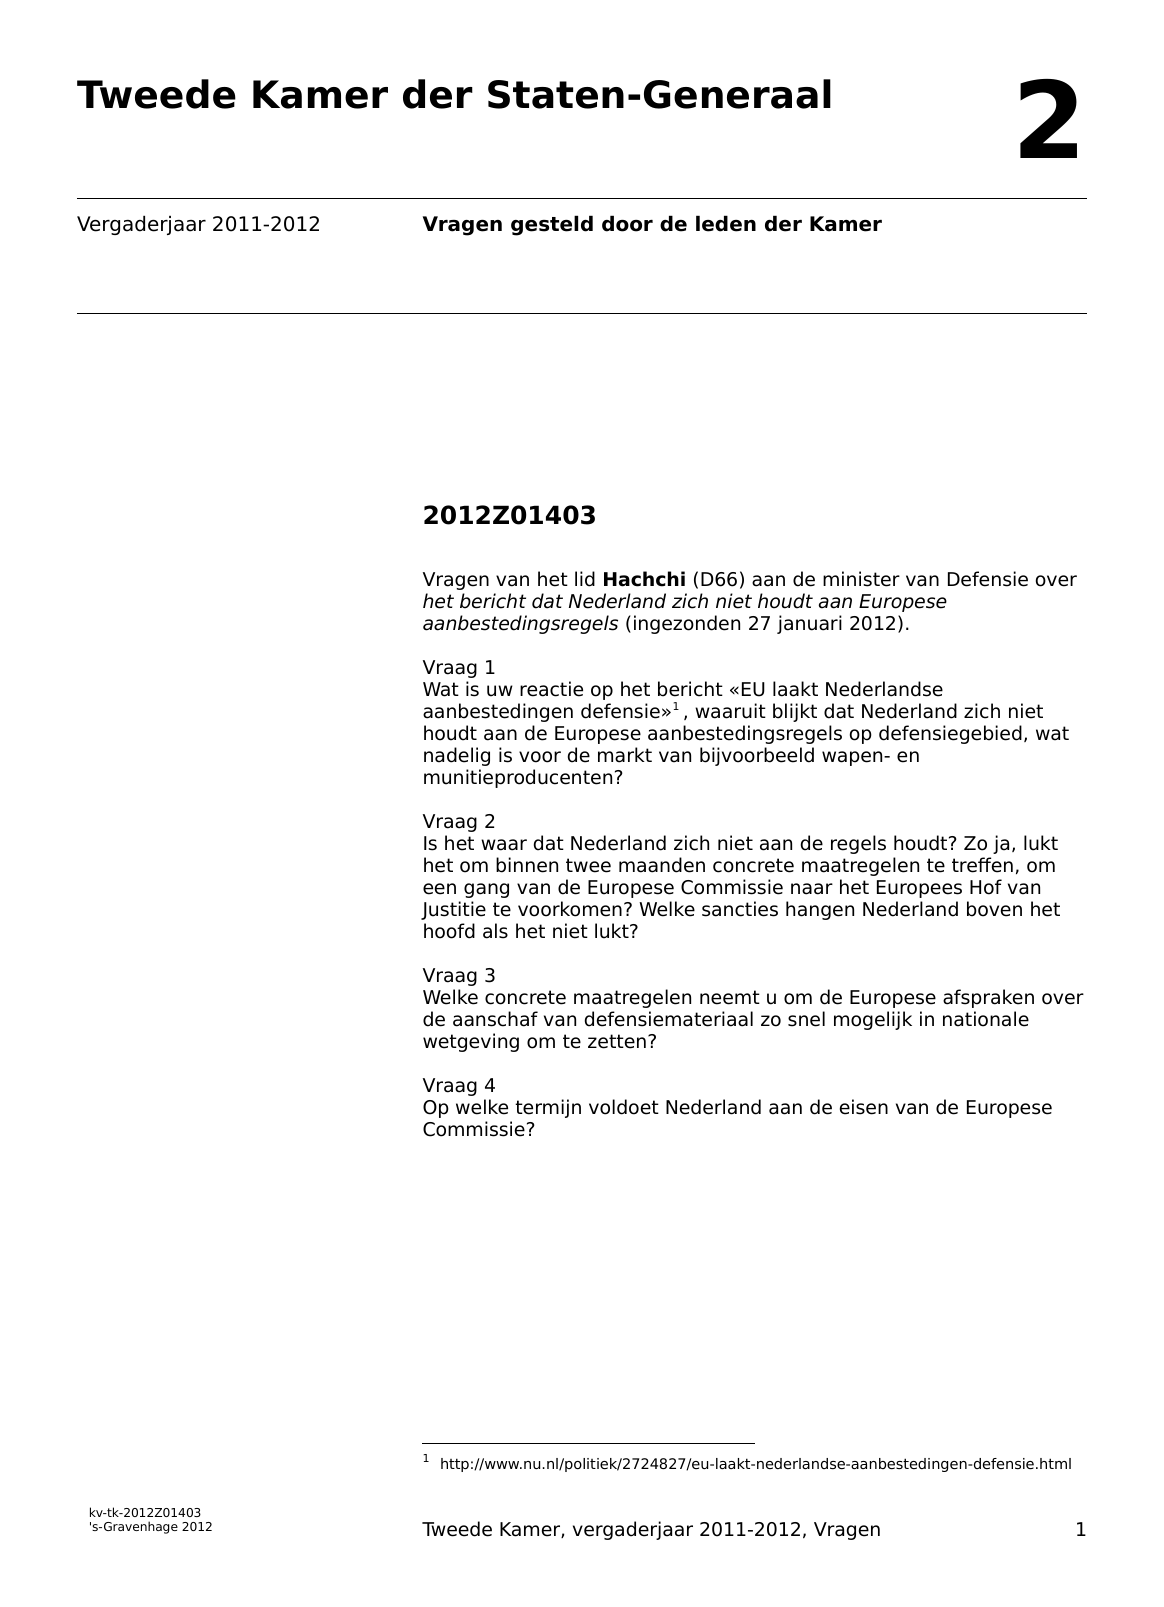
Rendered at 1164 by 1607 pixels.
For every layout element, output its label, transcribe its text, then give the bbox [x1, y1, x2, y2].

text Wat is uw reactie op het bericht «EU laakt Nederlandse aanbestedingen defensie», waaruit blijkt dat Nederland zich niet houdt aan de Europese aanbestedingsregels op defensiegebied, wat nadelig is voor de markt van bijvoorbeeld wapen- en munitieproducenten? [422, 679, 1087, 789]
text Vraag 4 [422, 1075, 1087, 1097]
text Vraag 3 [422, 965, 1087, 987]
text 's-Gravenhage 2012 [88, 1520, 323, 1534]
text Vraag 2 [422, 811, 1087, 833]
table_cell Vragen gesteld door de leden der Kamer [422, 199, 1087, 313]
table_header Tweede Kamer der Staten-Generaal [77, 59, 886, 198]
text Vraag 1 [422, 657, 1087, 679]
text Op welke termijn voldoet Nederland aan de eisen van de Europese Commissie? [422, 1097, 1087, 1141]
text http://www.nu.nl/politiek/2724827/eu-laakt-nederlandse-aanbestedingen-defensie.html [422, 1452, 1087, 1474]
table_header 2 [886, 59, 1087, 198]
text Is het waar dat Nederland zich niet aan de regels houdt? Zo ja, lukt het om binnen twee maanden concrete maatregelen te treffen, om een gang van de Europese Commissie naar het Europees Hof van Justitie te voorkomen? Welke sancties hangen Nederland boven het hoofd als het niet lukt? [422, 833, 1087, 943]
text kv-tk-2012Z01403 [88, 1506, 323, 1520]
table_cell Vergaderjaar 2011-2012 [77, 199, 422, 313]
text 2012Z01403 [422, 501, 1087, 531]
text Vragen van het lid Hachchi (D66) aan de minister van Defensie over het bericht dat Nederland zich niet houdt aan Europese aanbestedingsregels (ingezonden 27 januari 2012). [422, 569, 1087, 635]
text Welke concrete maatregelen neemt u om de Europese afspraken over de aanschaf van defensiemateriaal zo snel mogelijk in nationale wetgeving om te zetten? [422, 987, 1087, 1053]
